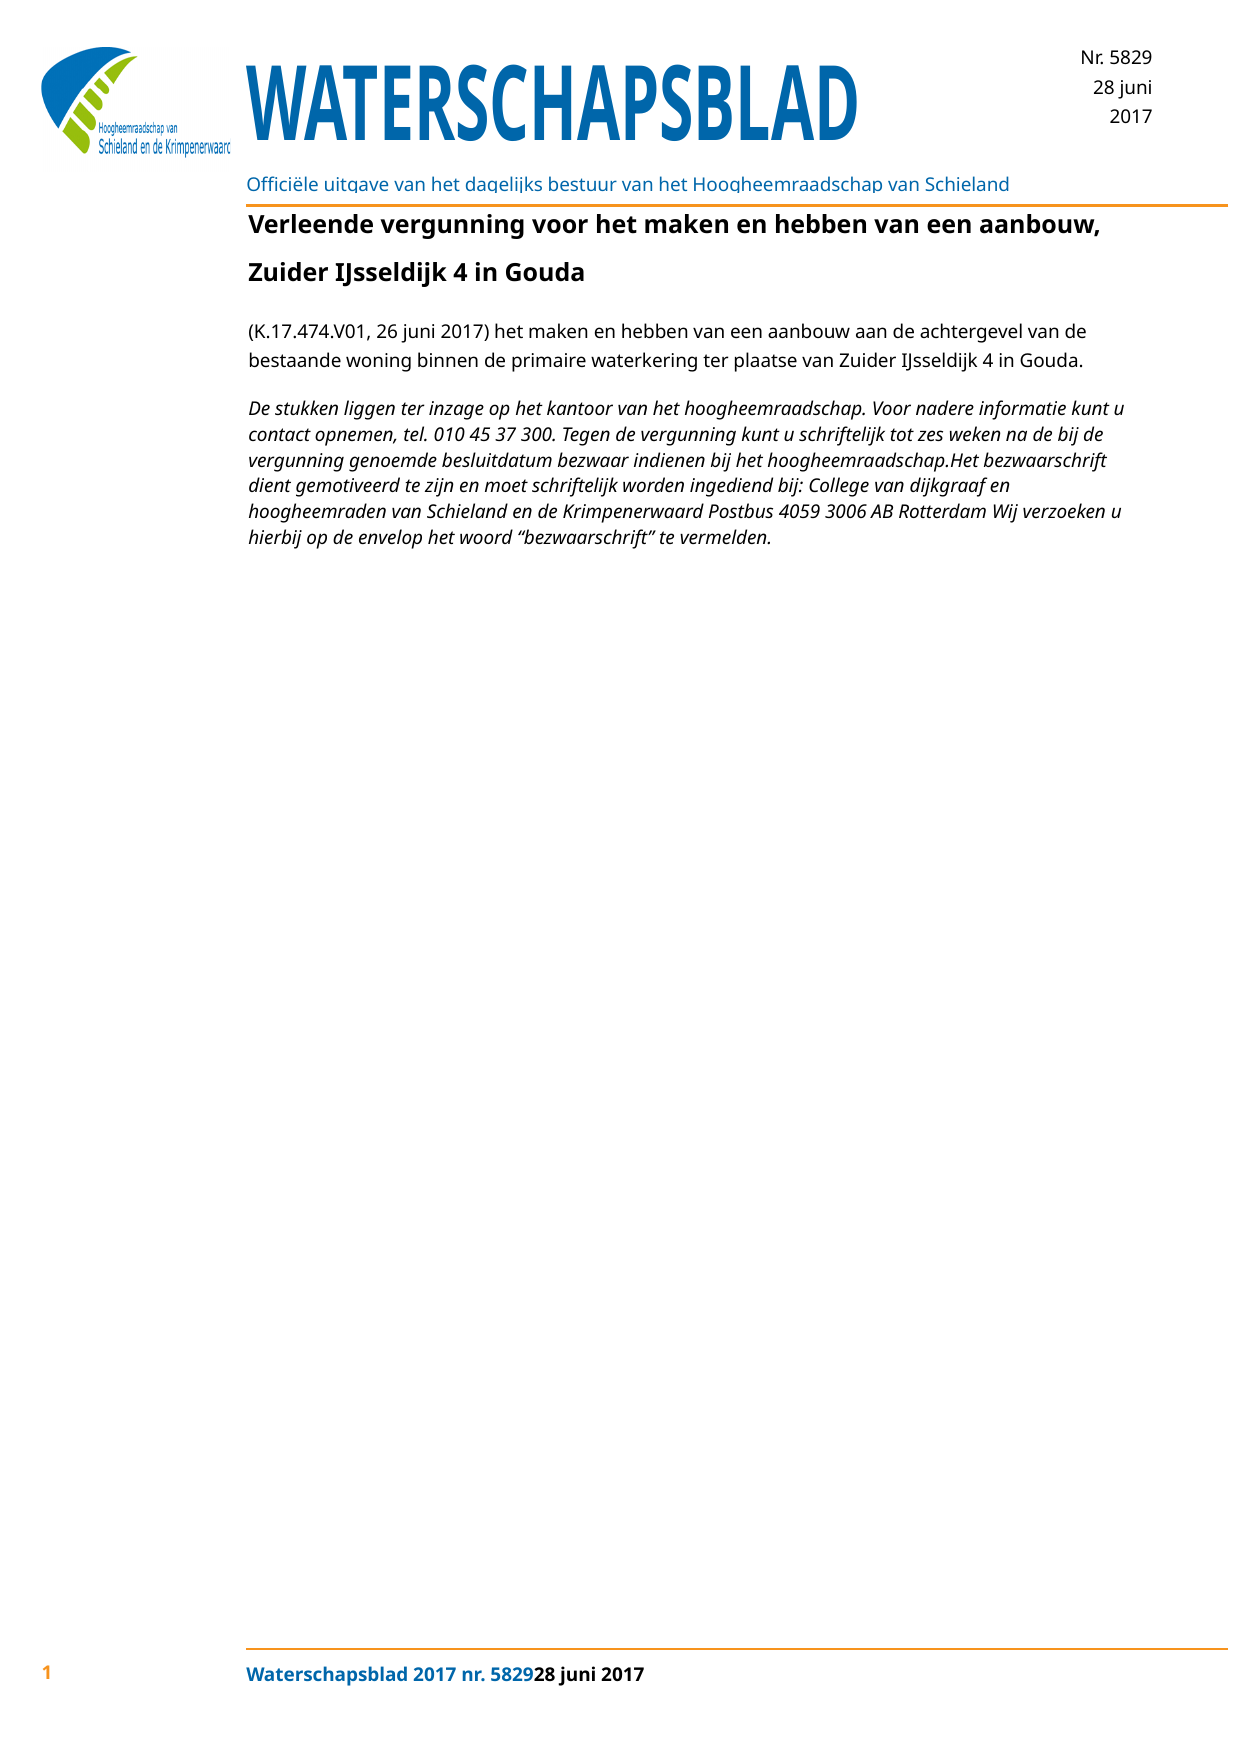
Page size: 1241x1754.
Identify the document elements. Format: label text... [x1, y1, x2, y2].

text (K.17.474.V01, 26 juni 2017) het maken en hebben van een aanbouw aan de achtergevel van de bestaande woning binnen de primaire waterkering ter plaatse van Zuider IJsseldijk 4 in Gouda. [248, 318, 1152, 373]
text De stukken liggen ter inzage op het kantoor van het hoogheemraadschap. Voor nadere informatie kunt u contact opnemen, tel. 010 45 37 300. Tegen de vergunning kunt u schriftelijk tot zes weken na de bij de vergunning genoemde besluitdatum bezwaar indienen bij het hoogheemraadschap.Het bezwaarschrift dient gemotiveerd te zijn en moet schriftelijk worden ingediend bij: College van dijkgraaf en hoogheemraden van Schieland en de Krimpenerwaard Postbus 4059 3006 AB Rotterdam Wij verzoeken u hierbij op de envelop het woord “bezwaarschrift” te vermelden. [248, 395, 1152, 550]
picture [41, 47, 231, 172]
text Verleende vergunning voor het maken en hebben van een aanbouw, Zuider IJsseldijk 4 in Gouda [248, 207, 1152, 288]
